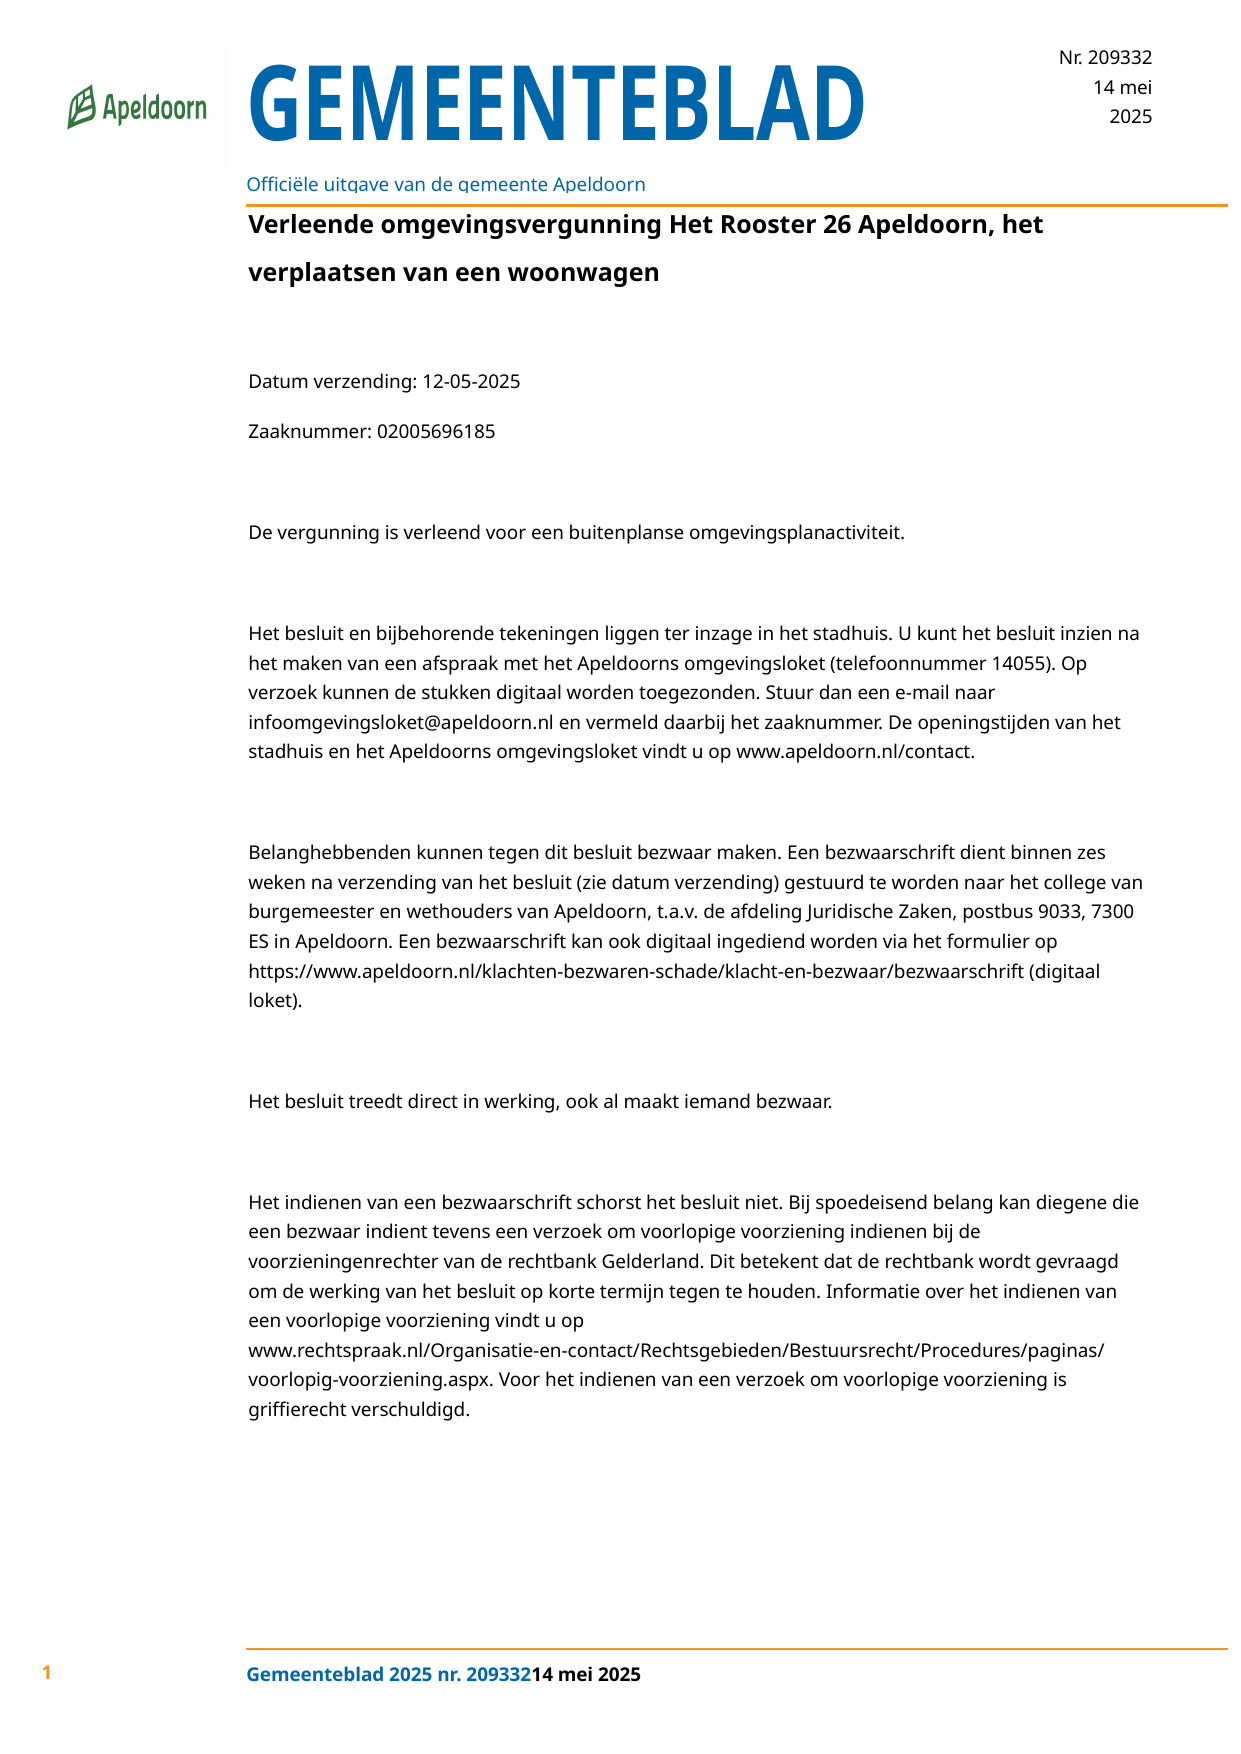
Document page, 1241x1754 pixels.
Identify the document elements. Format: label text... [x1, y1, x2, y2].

text Het besluit en bijbehorende tekeningen liggen ter inzage in het stadhuis. U kunt het besluit inzien na het maken van een afspraak met het Apeldoorns omgevingsloket (telefoonnummer 14055). Op verzoek kunnen de stukken digitaal worden toegezonden. Stuur dan een e-mail naar infoomgevingsloket@apeldoorn.nl en vermeld daarbij het zaaknummer. De openingstijden van het stadhuis en het Apeldoorns omgevingsloket vindt u op www.apeldoorn.nl/contact. [248, 620, 1152, 764]
text Verleende omgevingsvergunning Het Rooster 26 Apeldoorn, het verplaatsen van een woonwagen [248, 207, 1152, 288]
text Belanghebbenden kunnen tegen dit besluit bezwaar maken. Een bezwaarschrift dient binnen zes weken na verzending van het besluit (zie datum verzending) gestuurd te worden naar het college van burgemeester en wethouders van Apeldoorn, t.a.v. de afdeling Juridische Zaken, postbus 9033, 7300 ES in Apeldoorn. Een bezwaarschrift kan ook digitaal ingediend worden via het formulier op https://www.apeldoorn.nl/klachten-bezwaren-schade/klacht-en-bezwaar/bezwaarschrift (digitaal loket). [248, 839, 1152, 1013]
text De vergunning is verleend voor een buitenplanse omgevingsplanactiviteit. [248, 519, 1152, 545]
text Het indienen van een bezwaarschrift schorst het besluit niet. Bij spoedeisend belang kan diegene die een bezwaar indient tevens een verzoek om voorlopige voorziening indienen bij de voorzieningenrechter van de rechtbank Gelderland. Dit betekent dat de rechtbank wordt gevraagd om de werking van het besluit op korte termijn tegen te houden. Informatie over het indienen van een voorlopige voorziening vindt u op www.rechtspraak.nl/Organisatie-en-contact/Rechtsgebieden/Bestuursrecht/Procedures/paginas/voorlopig-voorziening.aspx. Voor het indienen van een verzoek om voorlopige voorziening is griffierecht verschuldigd. [248, 1189, 1152, 1422]
picture [41, 47, 231, 172]
text Het besluit treedt direct in werking, ook al maakt iemand bezwaar. [248, 1088, 1152, 1114]
text Datum verzending: 12-05-2025 [248, 368, 1152, 394]
text Zaaknummer: 02005696185 [248, 419, 1152, 444]
